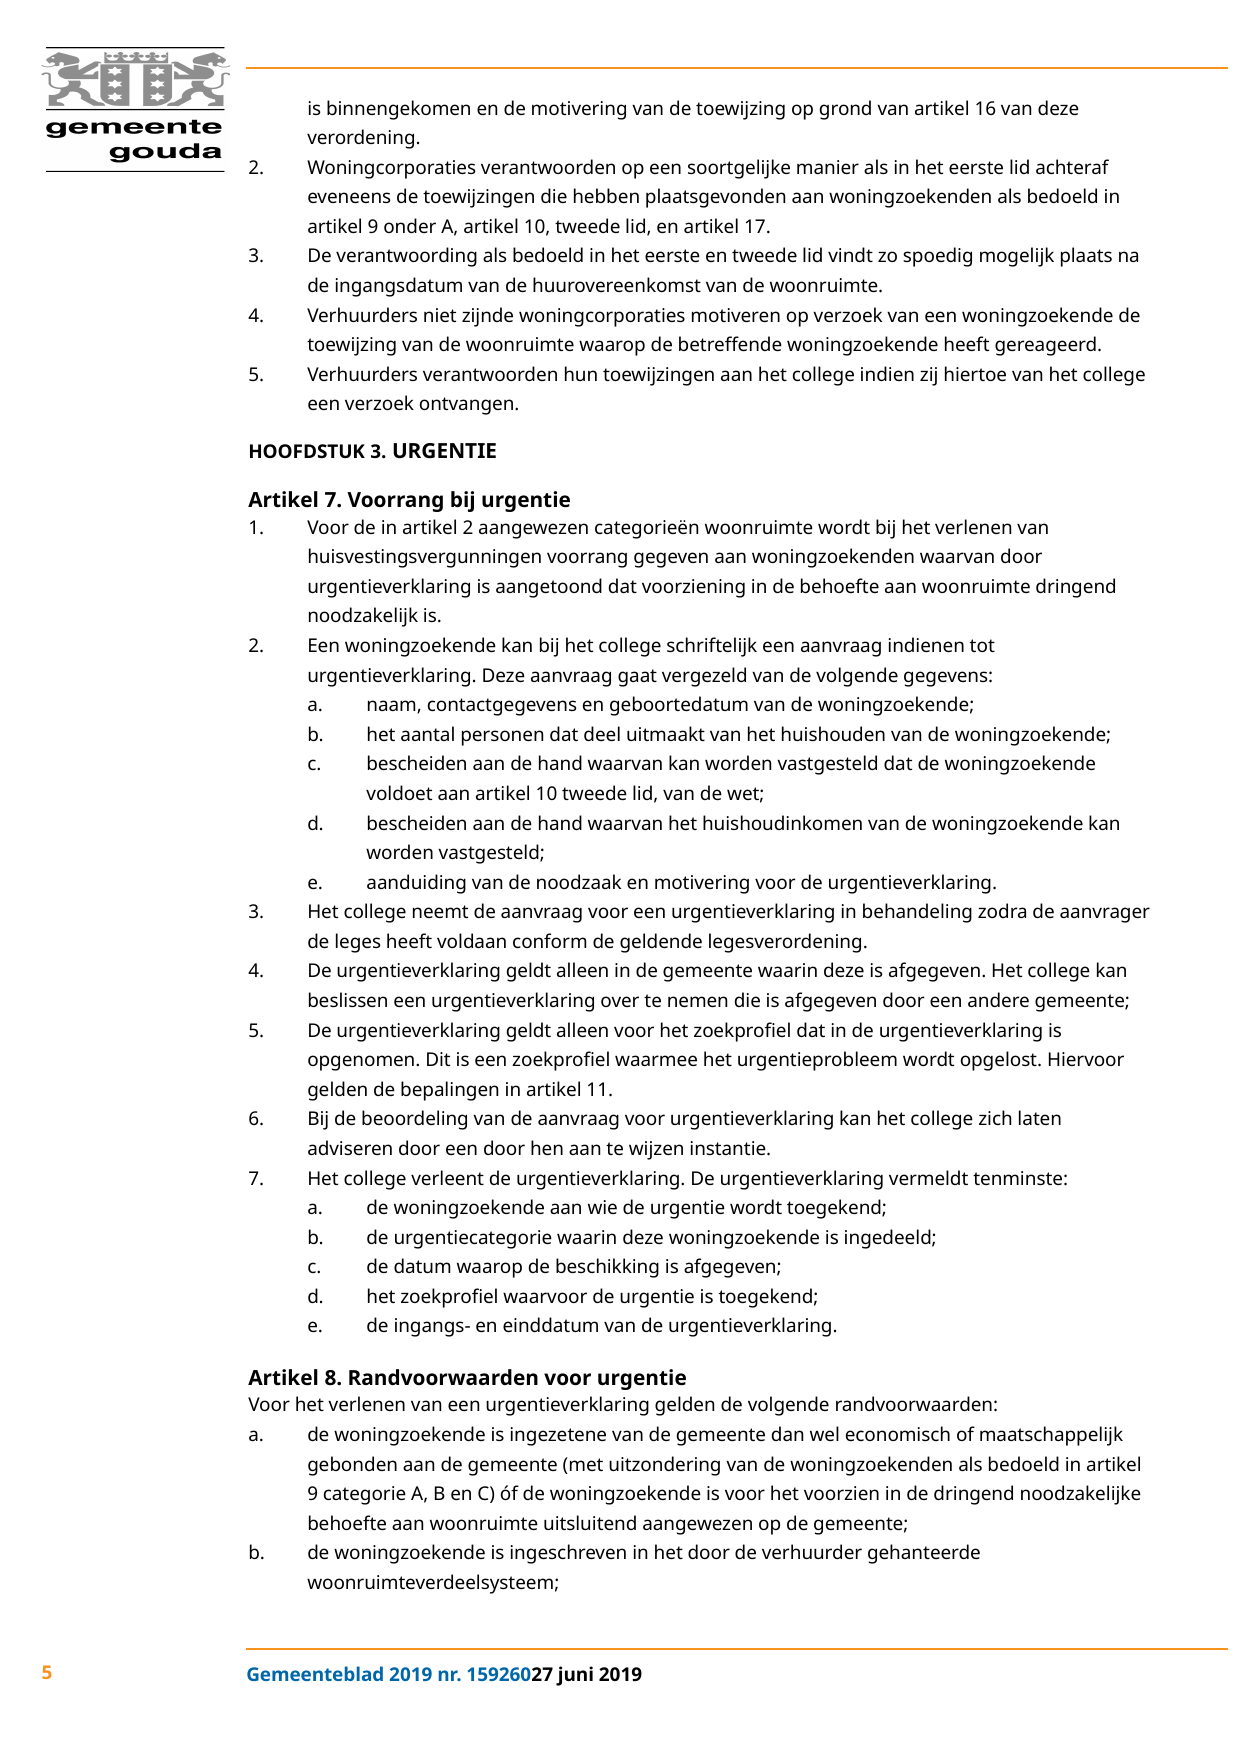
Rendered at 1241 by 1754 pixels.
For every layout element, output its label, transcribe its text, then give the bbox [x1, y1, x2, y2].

list Verhuurders niet zijnde woningcorporaties motiveren op verzoek van een woningzoekende de toewijzing van de woonruimte waarop de betreffende woningzoekende heeft gereageerd. [248, 302, 1152, 357]
text HOOFDSTUK 3. URGENTIE [248, 436, 1152, 465]
text Voor het verlenen van een urgentieverklaring gelden de volgende randvoorwaarden: [248, 1392, 1152, 1417]
list Het college verleent de urgentieverklaring. De urgentieverklaring vermeldt tenminste: [248, 1165, 1152, 1191]
list de urgentiecategorie waarin deze woningzoekende is ingedeeld; [307, 1224, 1152, 1250]
list bescheiden aan de hand waarvan het huishoudinkomen van de woningzoekende kan worden vastgesteld; [307, 810, 1152, 865]
list bescheiden aan de hand waarvan kan worden vastgesteld dat de woningzoekende voldoet aan artikel 10 tweede lid, van de wet; [307, 751, 1152, 806]
list Verhuurders verantwoorden hun toewijzingen aan het college indien zij hiertoe van het college een verzoek ontvangen. [248, 361, 1152, 416]
list Een woningzoekende kan bij het college schriftelijk een aanvraag indienen tot urgentieverklaring. Deze aanvraag gaat vergezeld van de volgende gegevens: [248, 632, 1152, 688]
list de ingangs- en einddatum van de urgentieverklaring. [307, 1313, 1152, 1338]
list de datum waarop de beschikking is afgegeven; [307, 1253, 1152, 1279]
list de woningzoekende is ingezetene van de gemeente dan wel economisch of maatschappelijk gebonden aan de gemeente (met uitzondering van de woningzoekenden als bedoeld in artikel 9 categorie A, B en C) óf de woningzoekende is voor het voorzien in de dringend noodzakelijke behoefte aan woonruimte uitsluitend aangewezen op de gemeente; [248, 1421, 1152, 1536]
list het aantal personen dat deel uitmaakt van het huishouden van de woningzoekende; [307, 721, 1152, 747]
list naam, contactgegevens en geboortedatum van de woningzoekende; [307, 691, 1152, 717]
text Artikel 8. Randvoorwaarden voor urgentie [248, 1363, 1152, 1392]
list Woningcorporaties verantwoorden op een soortgelijke manier als in het eerste lid achteraf eveneens de toewijzingen die hebben plaatsgevonden aan woningzoekenden als bedoeld in artikel 9 onder A, artikel 10, tweede lid, en artikel 17. [248, 154, 1152, 239]
list de woningzoekende aan wie de urgentie wordt toegekend; [307, 1194, 1152, 1220]
list is binnengekomen en de motivering van de toewijzing op grond van artikel 16 van deze verordening. [248, 95, 1152, 150]
list aanduiding van de noodzaak en motivering voor de urgentieverklaring. [307, 869, 1152, 895]
list Voor de in artikel 2 aangewezen categorieën woonruimte wordt bij het verlenen van huisvestingsvergunningen voorrang gegeven aan woningzoekenden waarvan door urgentieverklaring is aangetoond dat voorziening in de behoefte aan woonruimte dringend noodzakelijk is. [248, 514, 1152, 628]
text Artikel 7. Voorrang bij urgentie [248, 486, 1152, 514]
list Het college neemt de aanvraag voor een urgentieverklaring in behandeling zodra de aanvrager de leges heeft voldaan conform de geldende legesverordening. [248, 898, 1152, 954]
list de woningzoekende is ingeschreven in het door de verhuurder gehanteerde woonruimteverdeelsysteem; [248, 1539, 1152, 1595]
list De urgentieverklaring geldt alleen voor het zoekprofiel dat in de urgentieverklaring is opgenomen. Dit is een zoekprofiel waarmee het urgentieprobleem wordt opgelost. Hiervoor gelden de bepalingen in artikel 11. [248, 1017, 1152, 1102]
list De urgentieverklaring geldt alleen in de gemeente waarin deze is afgegeven. Het college kan beslissen een urgentieverklaring over te nemen die is afgegeven door een andere gemeente; [248, 958, 1152, 1013]
picture [41, 47, 231, 172]
list De verantwoording als bedoeld in het eerste en tweede lid vindt zo spoedig mogelijk plaats na de ingangsdatum van de huurovereenkomst van de woonruimte. [248, 243, 1152, 298]
list het zoekprofiel waarvoor de urgentie is toegekend; [307, 1283, 1152, 1309]
list Bij de beoordeling van de aanvraag voor urgentieverklaring kan het college zich laten adviseren door een door hen aan te wijzen instantie. [248, 1106, 1152, 1161]
